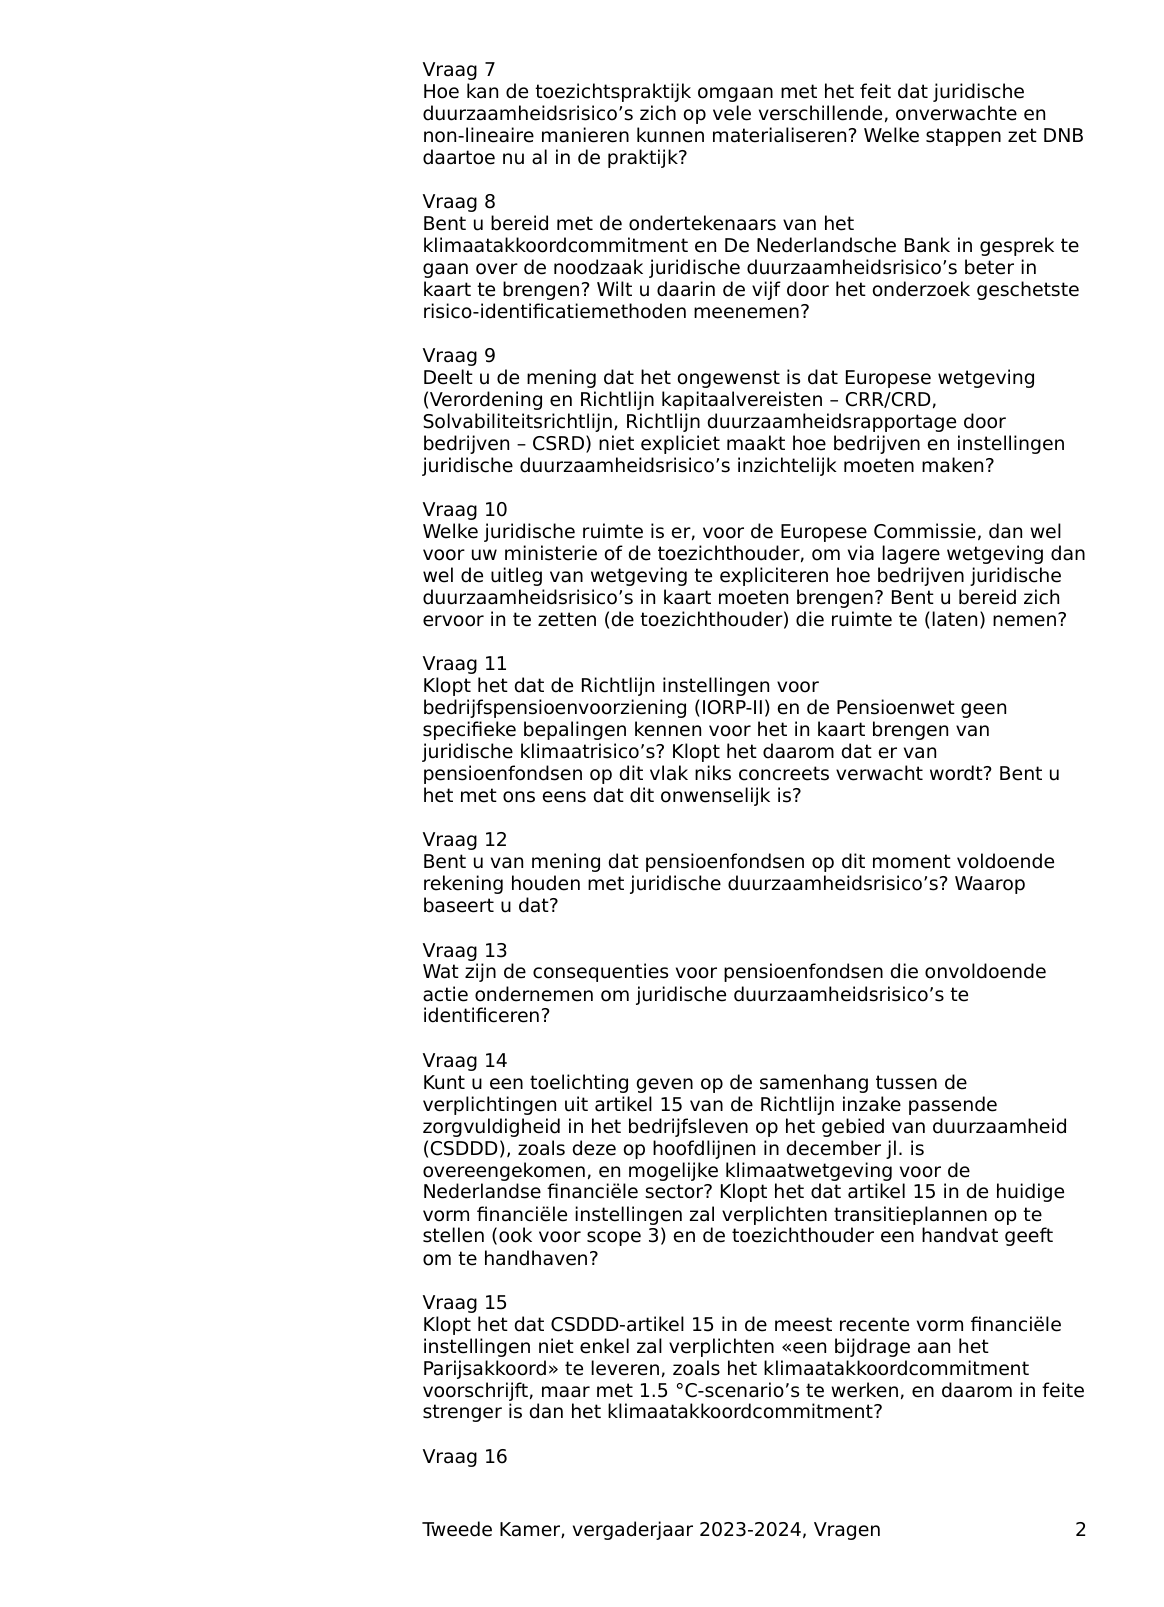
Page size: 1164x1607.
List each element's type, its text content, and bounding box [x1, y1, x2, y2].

text Vraag 15 [422, 1292, 1087, 1313]
text Klopt het dat de Richtlijn instellingen voor bedrijfspensioenvoorziening (IORP-II) en de Pensioenwet geen specifieke bepalingen kennen voor het in kaart brengen van juridische klimaatrisico’s? Klopt het daarom dat er van pensioenfondsen op dit vlak niks concreets verwacht wordt? Bent u het met ons eens dat dit onwenselijk is? [422, 675, 1087, 807]
text Bent u van mening dat pensioenfondsen op dit moment voldoende rekening houden met juridische duurzaamheidsrisico’s? Waarop baseert u dat? [422, 851, 1087, 917]
text Deelt u de mening dat het ongewenst is dat Europese wetgeving (Verordening en Richtlijn kapitaalvereisten – CRR/CRD, Solvabiliteitsrichtlijn, Richtlijn duurzaamheidsrapportage door bedrijven – CSRD) niet expliciet maakt hoe bedrijven en instellingen juridische duurzaamheidsrisico’s inzichtelijk moeten maken? [422, 367, 1087, 477]
text Vraag 8 [422, 191, 1087, 213]
text Wat zijn de consequenties voor pensioenfondsen die onvoldoende actie ondernemen om juridische duurzaamheidsrisico’s te identificeren? [422, 961, 1087, 1027]
text Hoe kan de toezichtspraktijk omgaan met het feit dat juridische duurzaamheidsrisico’s zich op vele verschillende, onverwachte en non-lineaire manieren kunnen materialiseren? Welke stappen zet DNB daartoe nu al in de praktijk? [422, 81, 1087, 169]
text Kunt u een toelichting geven op de samenhang tussen de verplichtingen uit artikel 15 van de Richtlijn inzake passende zorgvuldigheid in het bedrijfsleven op het gebied van duurzaamheid (CSDDD), zoals deze op hoofdlijnen in december jl. is overeengekomen, en mogelijke klimaatwetgeving voor de Nederlandse financiële sector? Klopt het dat artikel 15 in de huidige vorm financiële instellingen zal verplichten transitieplannen op te stellen (ook voor scope 3) en de toezichthouder een handvat geeft om te handhaven? [422, 1072, 1087, 1269]
text Vraag 10 [422, 499, 1087, 521]
text Vraag 11 [422, 653, 1087, 675]
text Vraag 13 [422, 939, 1087, 961]
text Klopt het dat CSDDD-artikel 15 in de meest recente vorm financiële instellingen niet enkel zal verplichten «een bijdrage aan het Parijsakkoord» te leveren, zoals het klimaatakkoordcommitment voorschrijft, maar met 1.5 °C-scenario’s te werken, en daarom in feite strenger is dan het klimaatakkoordcommitment? [422, 1313, 1087, 1423]
text Vraag 7 [422, 59, 1087, 81]
text Vraag 9 [422, 345, 1087, 367]
text Vraag 12 [422, 829, 1087, 851]
text Bent u bereid met de ondertekenaars van het klimaatakkoordcommitment en De Nederlandsche Bank in gesprek te gaan over de noodzaak juridische duurzaamheidsrisico’s beter in kaart te brengen? Wilt u daarin de vijf door het onderzoek geschetste risico-identificatiemethoden meenemen? [422, 213, 1087, 323]
text Welke juridische ruimte is er, voor de Europese Commissie, dan wel voor uw ministerie of de toezichthouder, om via lagere wetgeving dan wel de uitleg van wetgeving te expliciteren hoe bedrijven juridische duurzaamheidsrisico’s in kaart moeten brengen? Bent u bereid zich ervoor in te zetten (de toezichthouder) die ruimte te (laten) nemen? [422, 521, 1087, 631]
text Vraag 16 [422, 1446, 1087, 1468]
text Vraag 14 [422, 1049, 1087, 1072]
